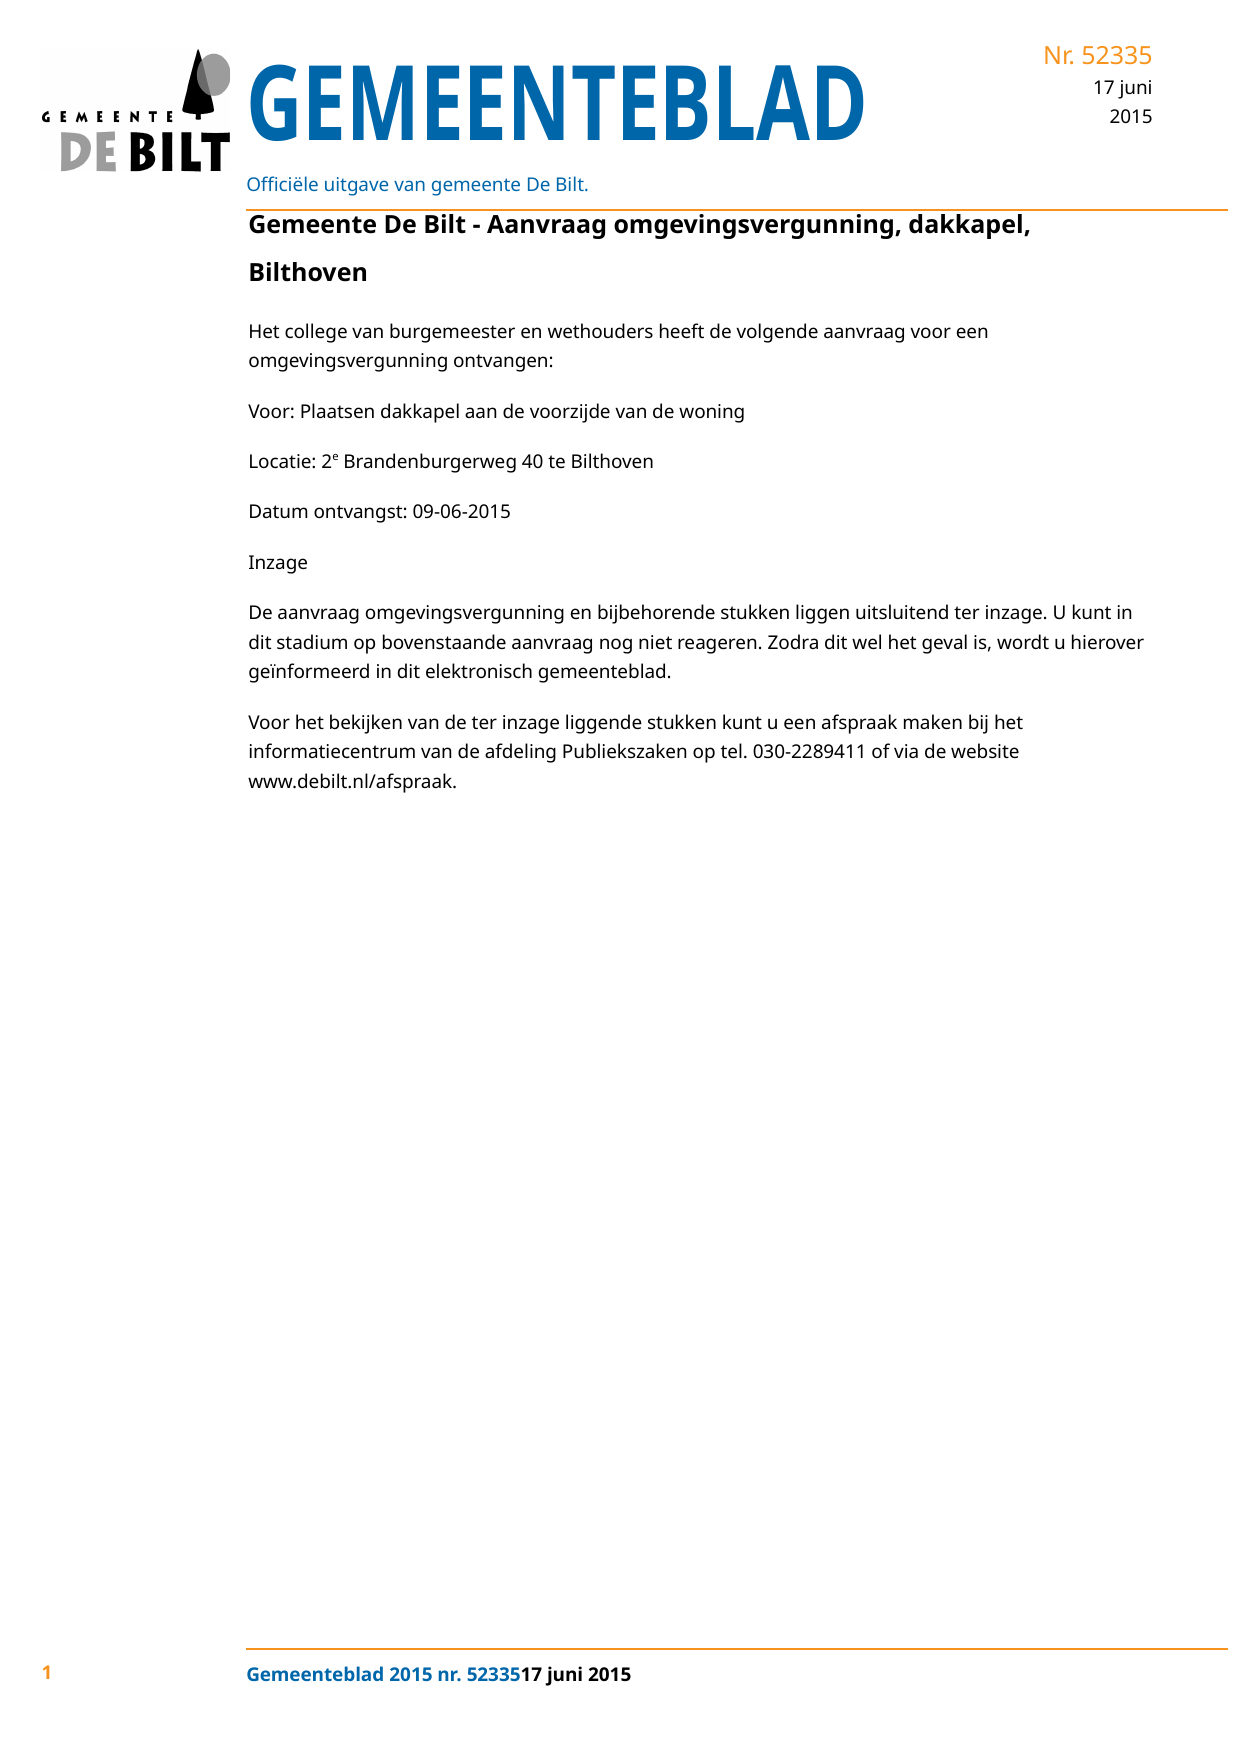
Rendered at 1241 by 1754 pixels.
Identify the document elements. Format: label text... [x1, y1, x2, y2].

text Datum ontvangst: 09-06-2015 [248, 499, 1152, 524]
text Locatie: 2e Brandenburgerweg 40 te Bilthoven [248, 448, 1152, 474]
text Gemeente De Bilt - Aanvraag omgevingsvergunning, dakkapel, Bilthoven [248, 211, 1152, 288]
text Voor het bekijken van de ter inzage liggende stukken kunt u een afspraak maken bij het informatiecentrum van de afdeling Publiekszaken op tel. 030-2289411 of via de website www.debilt.nl/afspraak. [248, 709, 1152, 794]
text Het college van burgemeester en wethouders heeft de volgende aanvraag voor een omgevingsvergunning ontvangen: [248, 318, 1152, 373]
picture [41, 47, 231, 172]
text De aanvraag omgevingsvergunning en bijbehorende stukken liggen uitsluitend ter inzage. U kunt in dit stadium op bovenstaande aanvraag nog niet reageren. Zodra dit wel het geval is, wordt u hierover geïnformeerd in dit elektronisch gemeenteblad. [248, 599, 1152, 684]
text Inzage [248, 549, 1152, 575]
text Voor: Plaatsen dakkapel aan de voorzijde van de woning [248, 398, 1152, 424]
